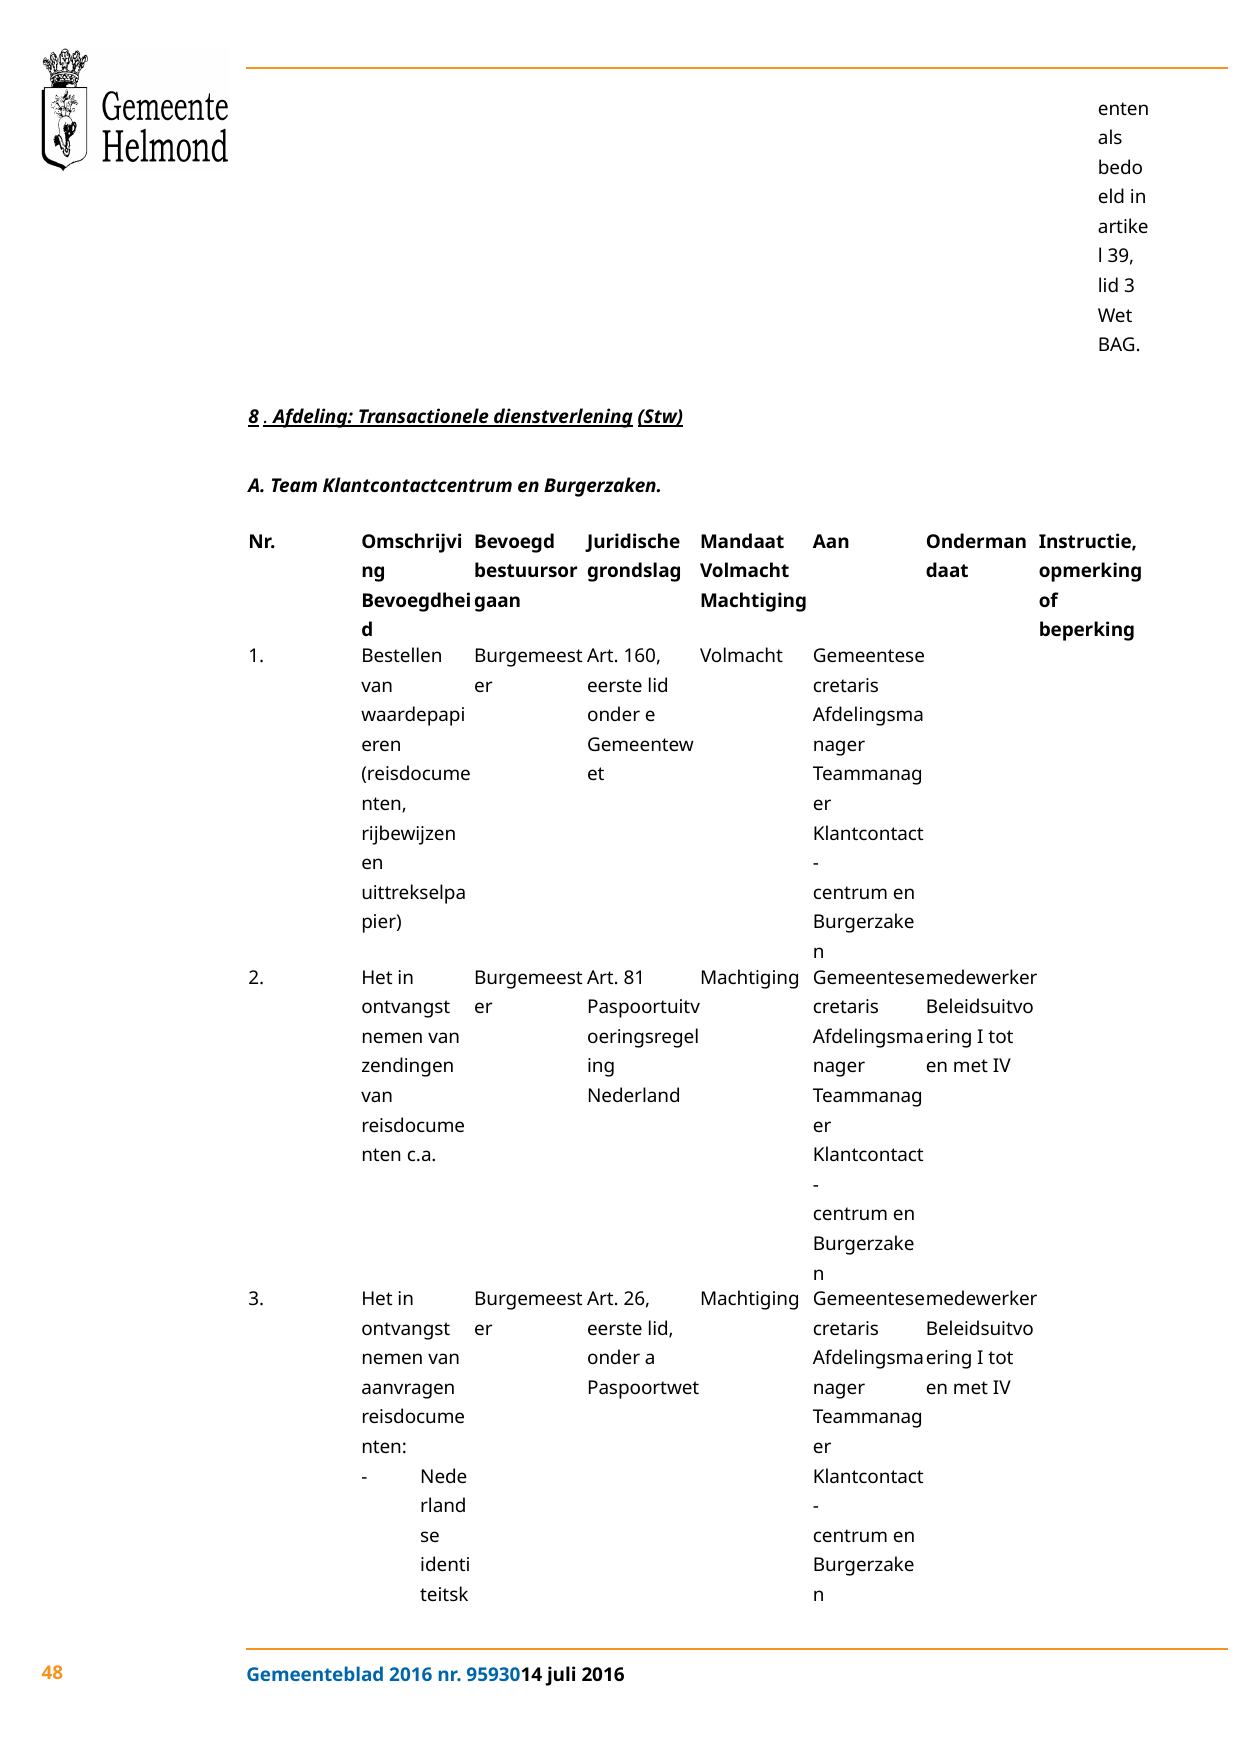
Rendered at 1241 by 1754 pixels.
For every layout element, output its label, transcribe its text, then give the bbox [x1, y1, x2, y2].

table_cell 2. [248, 964, 361, 1285]
table_cell Bestellen van waardepapieren (reisdocumenten, rijbewijzen en uittrekselpapier) [361, 642, 474, 964]
table_cell Het in ontvangst nemen van aanvragen reisdocumenten: Nederlandse identiteitsk [361, 1285, 474, 1607]
table_header Ondermandaat [926, 528, 1038, 642]
table_cell medewerker Beleidsuitvoering I tot en met IV [926, 1285, 1038, 1607]
table_cell [926, 95, 1038, 357]
table_cell [361, 95, 474, 357]
table_cell Art. 26, eerste lid, onder a Paspoortwet [587, 1285, 700, 1607]
table_cell [813, 95, 926, 357]
table_cell Gemeentesecretaris Afdelingsmanager Teammanager Klantcontact- centrum en Burgerzaken [813, 1285, 926, 1607]
text 8 . Afdeling: Transactionele dienstverlening (Stw) [248, 403, 1152, 429]
table_cell Machtiging [700, 964, 813, 1285]
table_cell [587, 95, 700, 357]
table_cell [1039, 1285, 1152, 1607]
table_cell Burgemeester [474, 642, 587, 964]
table_cell 3. [248, 1285, 361, 1607]
table_cell enten als bedoeld in artikel 39, lid 3 Wet BAG. [1039, 95, 1152, 357]
table_header Juridische grondslag [587, 528, 700, 642]
table_cell [248, 95, 361, 357]
text A. Team Klantcontactcentrum en Burgerzaken. [248, 472, 1152, 498]
table_cell Het in ontvangst nemen van zendingen van reisdocumenten c.a. [361, 964, 474, 1285]
table_cell Art. 81 Paspoortuitvoeringsregeling Nederland [587, 964, 700, 1285]
table_cell [1039, 642, 1152, 964]
table_cell [700, 95, 813, 357]
table_header Mandaat Volmacht Machtiging [700, 528, 813, 642]
table_cell [926, 642, 1038, 964]
table_cell Burgemeester [474, 964, 587, 1285]
picture [41, 47, 231, 172]
table_header Bevoegd bestuursorgaan [474, 528, 587, 642]
table_cell Gemeentesecretaris Afdelingsmanager Teammanager Klantcontact- centrum en Burgerzaken [813, 642, 926, 964]
table_cell Gemeentesecretaris Afdelingsmanager Teammanager Klantcontact- centrum en Burgerzaken [813, 964, 926, 1285]
table_header Nr. [248, 528, 361, 642]
table_cell Burgemeester [474, 1285, 587, 1607]
table_header Aan [813, 528, 926, 642]
table_cell [1039, 964, 1152, 1285]
table_cell [474, 95, 587, 357]
table_cell Volmacht [700, 642, 813, 964]
table_cell Art. 160, eerste lid onder e Gemeentewet [587, 642, 700, 964]
table_header Instructie, opmerking of beperking [1039, 528, 1152, 642]
table_cell 1. [248, 642, 361, 964]
table_cell Machtiging [700, 1285, 813, 1607]
table_header Omschrijving Bevoegdheid [361, 528, 474, 642]
table_cell medewerker Beleidsuitvoering I tot en met IV [926, 964, 1038, 1285]
